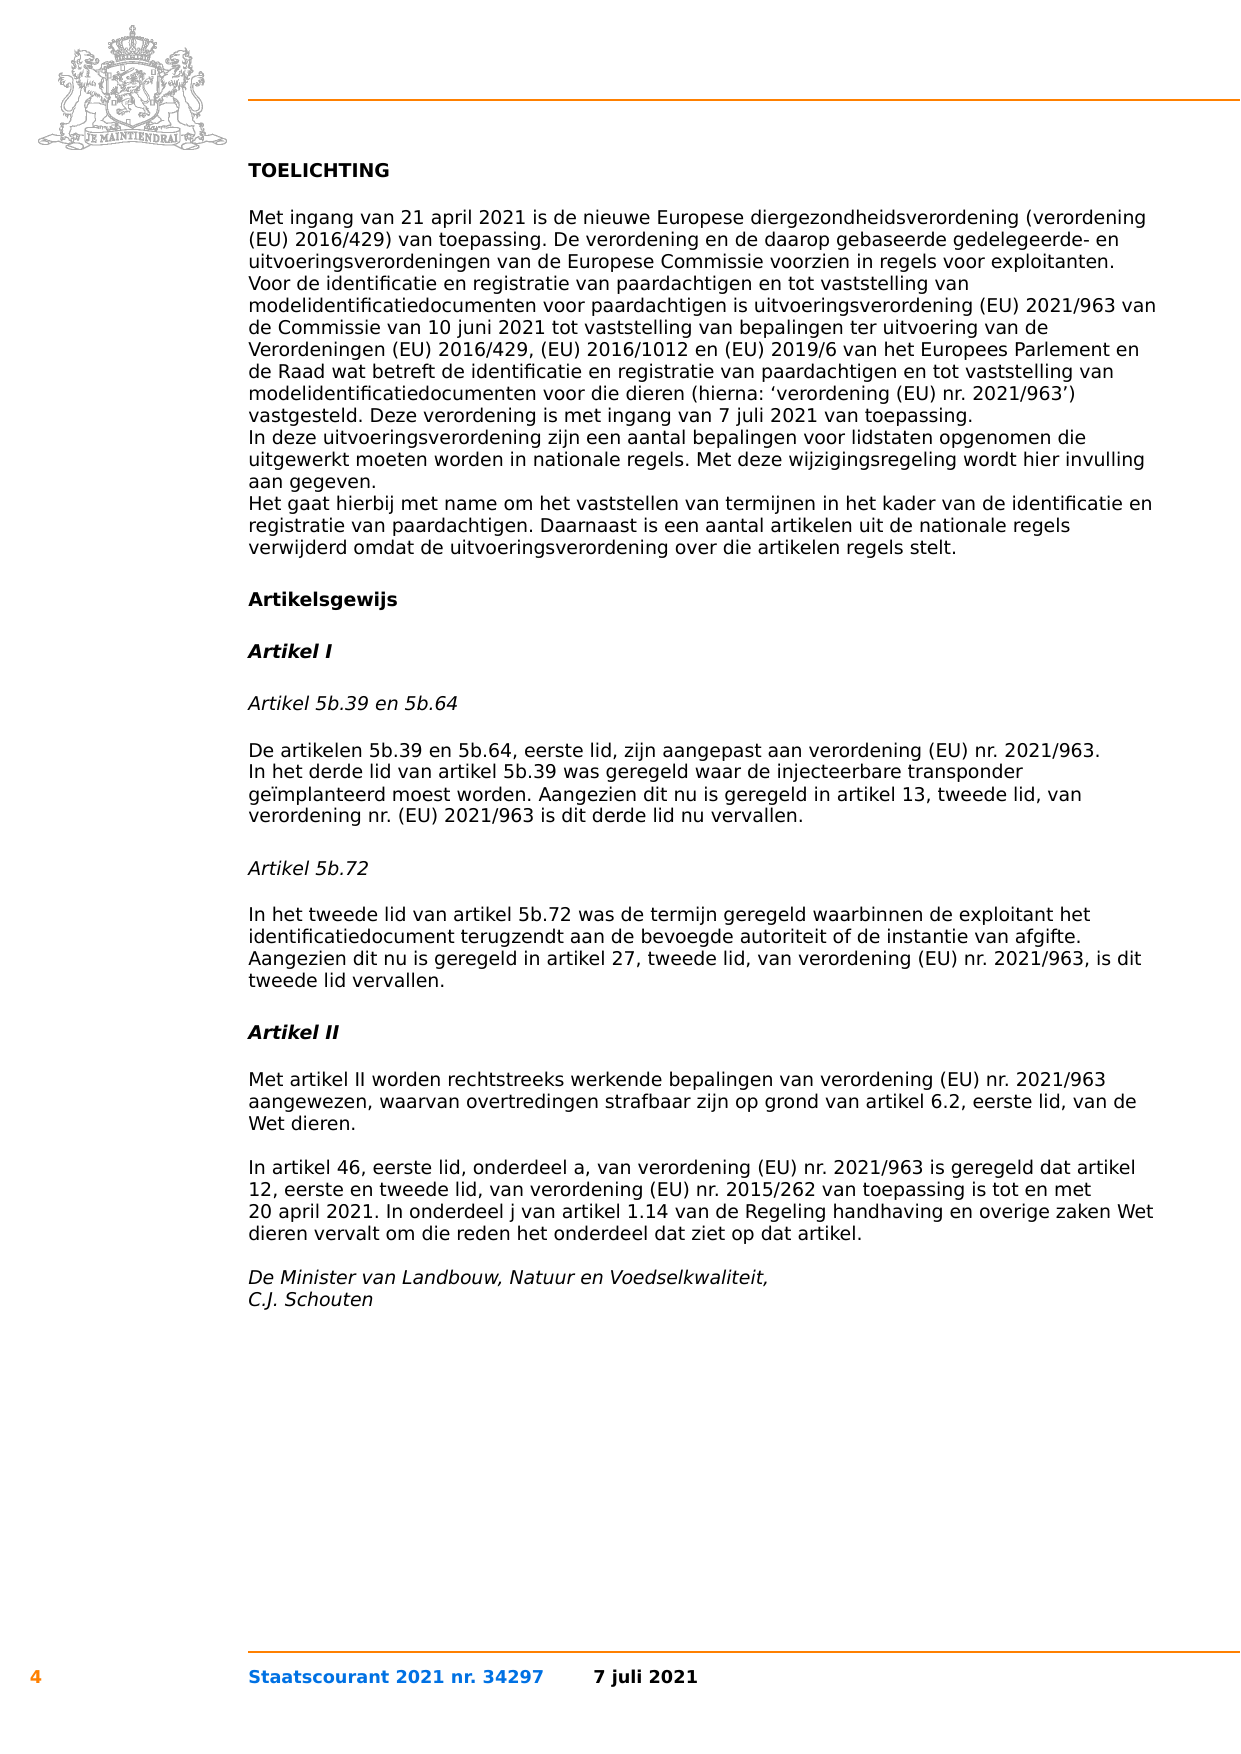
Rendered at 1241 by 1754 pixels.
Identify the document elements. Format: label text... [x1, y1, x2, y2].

subtitle Artikel 5b.39 en 5b.64 [248, 692, 1163, 714]
text De Minister van Landbouw, Natuur en Voedselkwaliteit, C.J. Schouten [248, 1267, 1163, 1311]
text Voor de identificatie en registratie van paardachtigen en tot vaststelling van modelidentificatiedocumenten voor paardachtigen is uitvoeringsverordening (EU) 2021/963 van de Commissie van 10 juni 2021 tot vaststelling van bepalingen ter uitvoering van de Verordeningen (EU) 2016/429, (EU) 2016/1012 en (EU) 2019/6 van het Europees Parlement en de Raad wat betreft de identificatie en registratie van paardachtigen en tot vaststelling van modelidentificatiedocumenten voor die dieren (hierna: ‘verordening (EU) nr. 2021/963’) vastgesteld. Deze verordening is met ingang van 7 juli 2021 van toepassing. [248, 273, 1163, 427]
text Met artikel II worden rechtstreeks werkende bepalingen van verordening (EU) nr. 2021/963 aangewezen, waarvan overtredingen strafbaar zijn op grond van artikel 6.2, eerste lid, van de Wet dieren. [248, 1069, 1163, 1135]
text Met ingang van 21 april 2021 is de nieuwe Europese diergezondheidsverordening (verordening (EU) 2016/429) van toepassing. De verordening en de daarop gebaseerde gedelegeerde- en uitvoeringsverordeningen van de Europese Commissie voorzien in regels voor exploitanten. [248, 207, 1163, 273]
text De artikelen 5b.39 en 5b.64, eerste lid, zijn aangepast aan verordening (EU) nr. 2021/963. [248, 739, 1163, 761]
subtitle Artikel I [248, 641, 1163, 662]
subtitle TOELICHTING [248, 160, 1163, 182]
text In het tweede lid van artikel 5b.72 was de termijn geregeld waarbinnen de exploitant het identificatiedocument terugzendt aan de bevoegde autoriteit of de instantie van afgifte. Aangezien dit nu is geregeld in artikel 27, tweede lid, van verordening (EU) nr. 2021/963, is dit tweede lid vervallen. [248, 904, 1163, 992]
text Het gaat hierbij met name om het vaststellen van termijnen in het kader van de identificatie en registratie van paardachtigen. Daarnaast is een aantal artikelen uit de nationale regels verwijderd omdat de uitvoeringsverordening over die artikelen regels stelt. [248, 493, 1163, 558]
subtitle Artikel 5b.72 [248, 857, 1163, 879]
subtitle Artikel II [248, 1022, 1163, 1044]
subtitle Artikelsgewijs [248, 588, 1163, 611]
text In deze uitvoeringsverordening zijn een aantal bepalingen voor lidstaten opgenomen die uitgewerkt moeten worden in nationale regels. Met deze wijzigingsregeling wordt hier invulling aan gegeven. [248, 427, 1163, 493]
text In artikel 46, eerste lid, onderdeel a, van verordening (EU) nr. 2021/963 is geregeld dat artikel 12, eerste en tweede lid, van verordening (EU) nr. 2015/262 van toepassing is tot en met 20 april 2021. In onderdeel j van artikel 1.14 van de Regeling handhaving en overige zaken Wet dieren vervalt om die reden het onderdeel dat ziet op dat artikel. [248, 1157, 1163, 1245]
picture [38, 25, 227, 150]
text In het derde lid van artikel 5b.39 was geregeld waar de injecteerbare transponder geïmplanteerd moest worden. Aangezien dit nu is geregeld in artikel 13, tweede lid, van verordening nr. (EU) 2021/963 is dit derde lid nu vervallen. [248, 761, 1163, 827]
